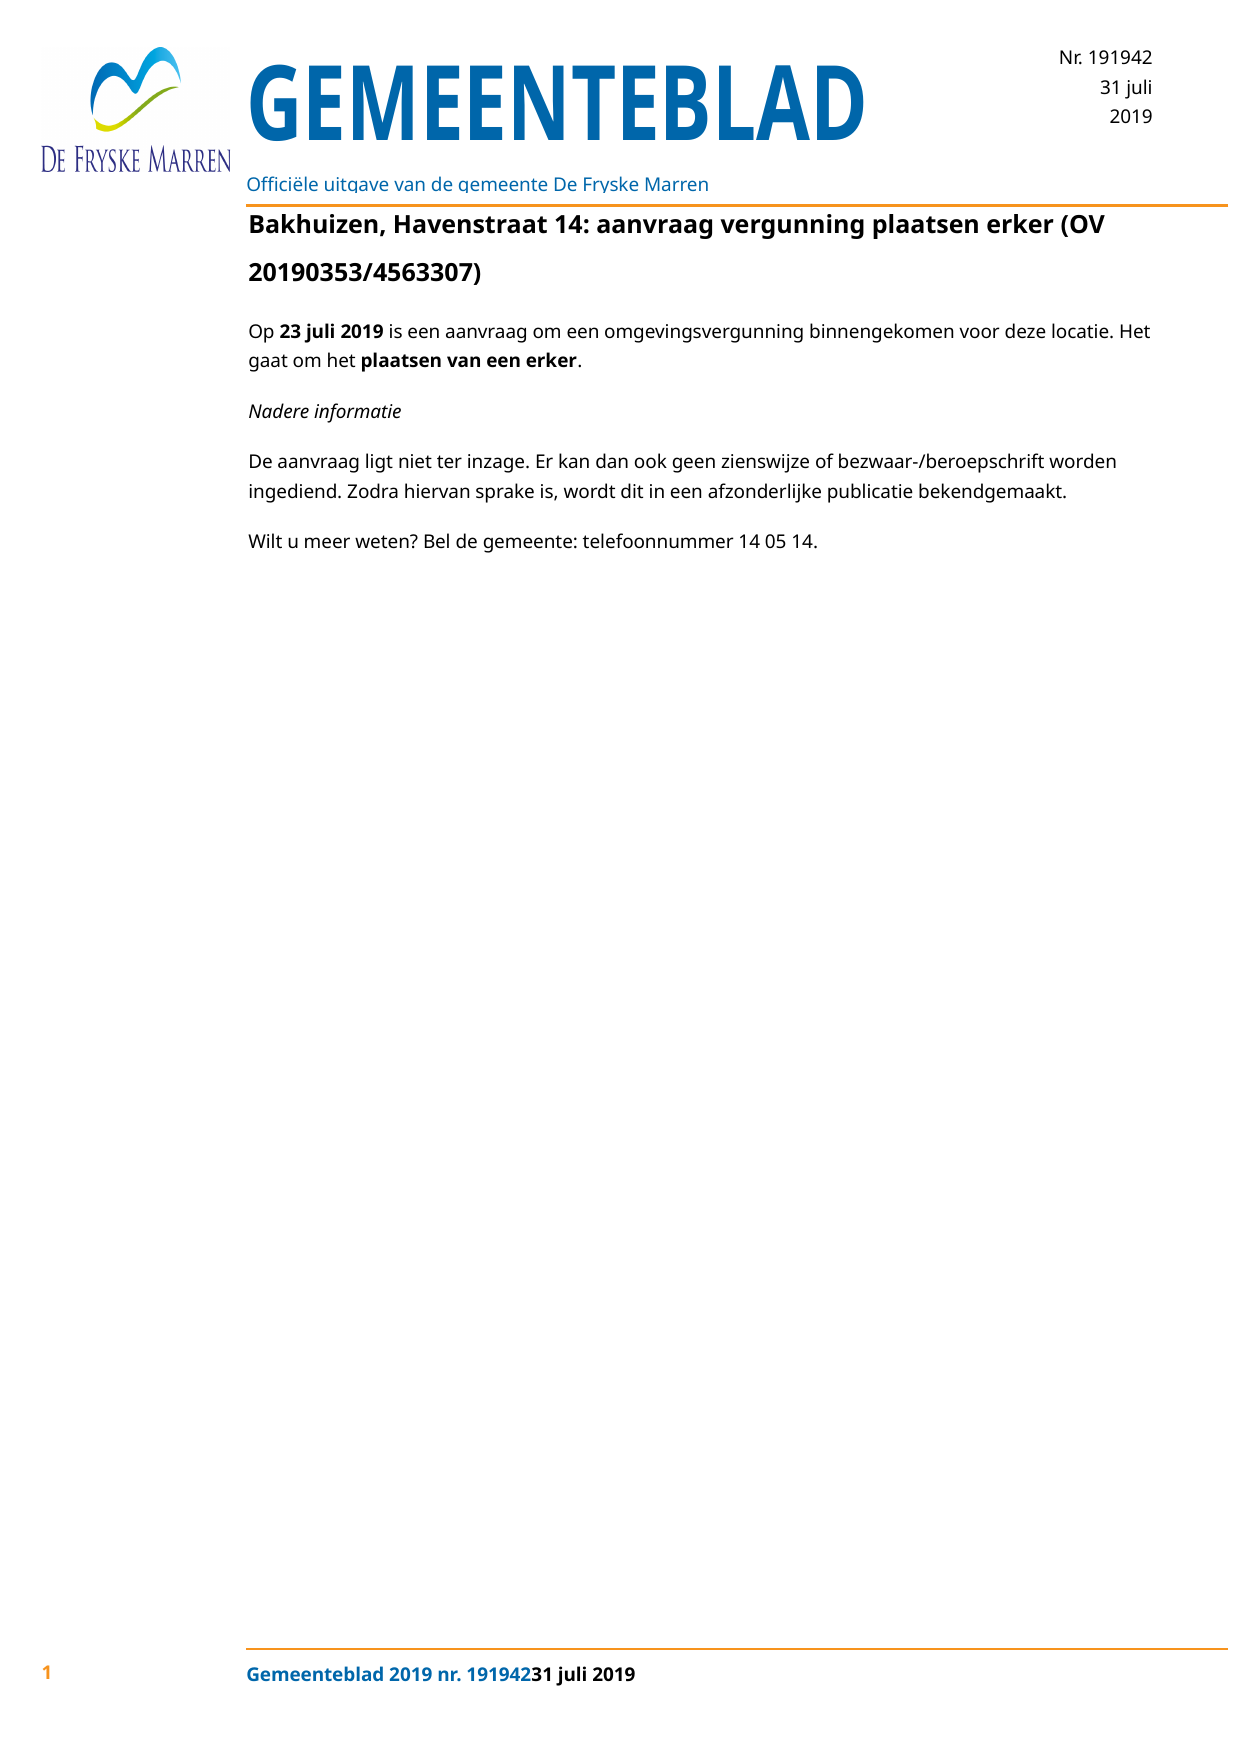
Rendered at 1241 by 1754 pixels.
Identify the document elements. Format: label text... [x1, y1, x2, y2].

text Op 23 juli 2019 is een aanvraag om een omgevingsvergunning binnengekomen voor deze locatie. Het gaat om het plaatsen van een erker. [248, 318, 1152, 373]
text Bakhuizen, Havenstraat 14: aanvraag vergunning plaatsen erker (OV 20190353/4563307) [248, 207, 1152, 288]
text De aanvraag ligt niet ter inzage. Er kan dan ook geen zienswijze of bezwaar-/beroepschrift worden ingediend. Zodra hiervan sprake is, wordt dit in een afzonderlijke publicatie bekendgemaakt. [248, 448, 1152, 504]
text Wilt u meer weten? Bel de gemeente: telefoonnummer 14 05 14. [248, 528, 1152, 554]
picture [41, 47, 231, 172]
text Nadere informatie [248, 398, 1152, 424]
